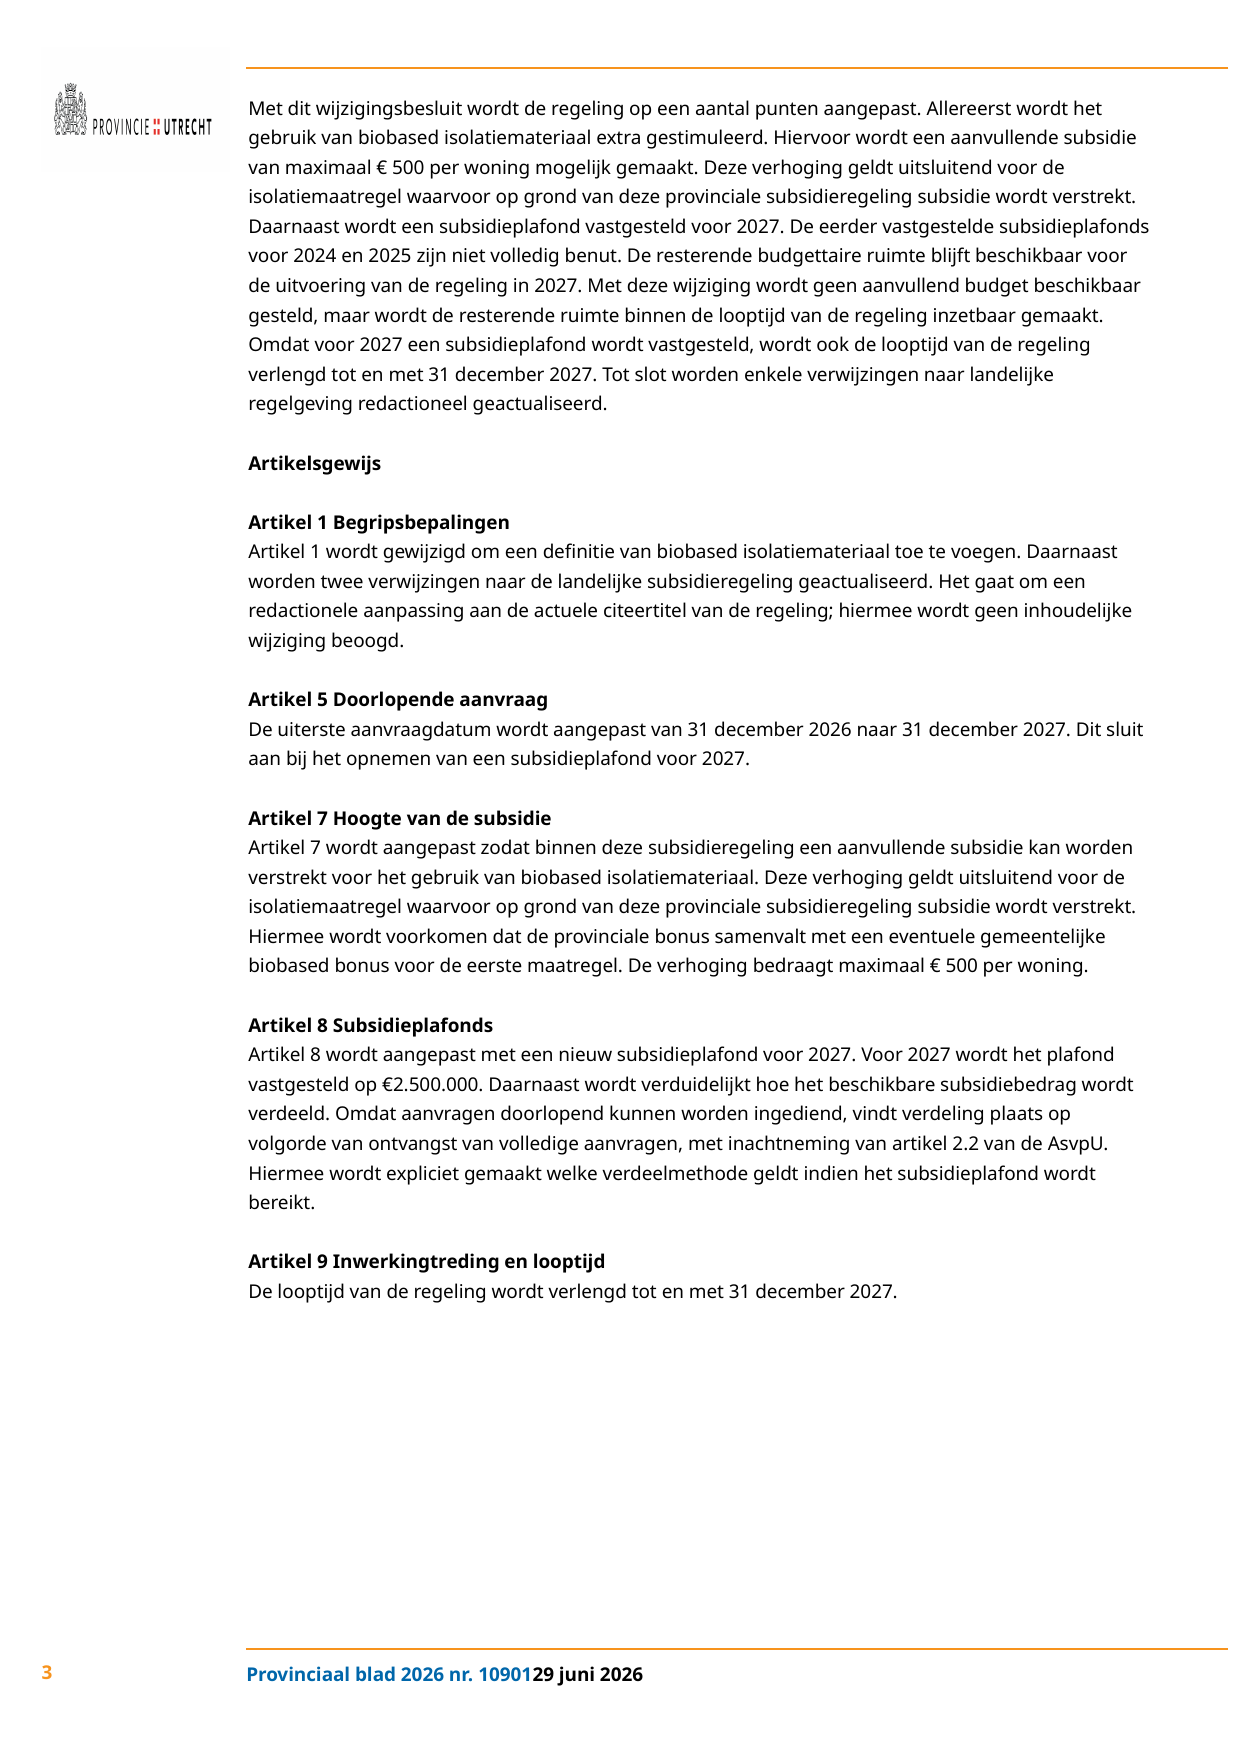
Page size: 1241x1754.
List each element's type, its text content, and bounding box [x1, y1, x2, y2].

text Artikel 7 wordt aangepast zodat binnen deze subsidieregeling een aanvullende subsidie kan worden verstrekt voor het gebruik van biobased isolatiemateriaal. Deze verhoging geldt uitsluitend voor de isolatiemaatregel waarvoor op grond van deze provinciale subsidieregeling subsidie wordt verstrekt. Hiermee wordt voorkomen dat de provinciale bonus samenvalt met een eventuele gemeentelijke biobased bonus voor de eerste maatregel. De verhoging bedraagt maximaal € 500 per woning. [248, 834, 1152, 978]
text Artikel 8 Subsidieplafonds [248, 1012, 1152, 1038]
text Artikel 1 wordt gewijzigd om een definitie van biobased isolatiemateriaal toe te voegen. Daarnaast worden twee verwijzingen naar de landelijke subsidieregeling geactualiseerd. Het gaat om een redactionele aanpassing aan de actuele citeertitel van de regeling; hiermee wordt geen inhoudelijke wijziging beoogd. [248, 538, 1152, 653]
text Omdat voor 2027 een subsidieplafond wordt vastgesteld, wordt ook de looptijd van de regeling verlengd tot en met 31 december 2027. Tot slot worden enkele verwijzingen naar landelijke regelgeving redactioneel geactualiseerd. [248, 331, 1152, 416]
text Artikel 9 Inwerkingtreding en looptijd [248, 1248, 1152, 1274]
text Artikel 1 Begripsbepalingen [248, 509, 1152, 535]
text De looptijd van de regeling wordt verlengd tot en met 31 december 2027. [248, 1278, 1152, 1304]
text Artikel 5 Doorlopende aanvraag [248, 686, 1152, 712]
picture [41, 47, 231, 172]
text De uiterste aanvraagdatum wordt aangepast van 31 december 2026 naar 31 december 2027. Dit sluit aan bij het opnemen van een subsidieplafond voor 2027. [248, 716, 1152, 771]
text Met dit wijzigingsbesluit wordt de regeling op een aantal punten aangepast. Allereerst wordt het gebruik van biobased isolatiemateriaal extra gestimuleerd. Hiervoor wordt een aanvullende subsidie van maximaal € 500 per woning mogelijk gemaakt. Deze verhoging geldt uitsluitend voor de isolatiemaatregel waarvoor op grond van deze provinciale subsidieregeling subsidie wordt verstrekt. [248, 95, 1152, 209]
text Daarnaast wordt een subsidieplafond vastgesteld voor 2027. De eerder vastgestelde subsidieplafonds voor 2024 en 2025 zijn niet volledig benut. De resterende budgettaire ruimte blijft beschikbaar voor de uitvoering van de regeling in 2027. Met deze wijziging wordt geen aanvullend budget beschikbaar gesteld, maar wordt de resterende ruimte binnen de looptijd van de regeling inzetbaar gemaakt. [248, 213, 1152, 328]
text Artikel 7 Hoogte van de subsidie [248, 805, 1152, 831]
text Artikel 8 wordt aangepast met een nieuw subsidieplafond voor 2027. Voor 2027 wordt het plafond vastgesteld op €2.500.000. Daarnaast wordt verduidelijkt hoe het beschikbare subsidiebedrag wordt verdeeld. Omdat aanvragen doorlopend kunnen worden ingediend, vindt verdeling plaats op volgorde van ontvangst van volledige aanvragen, met inachtneming van artikel 2.2 van de AsvpU. Hiermee wordt expliciet gemaakt welke verdeelmethode geldt indien het subsidieplafond wordt bereikt. [248, 1041, 1152, 1215]
text Artikelsgewijs [248, 450, 1152, 476]
